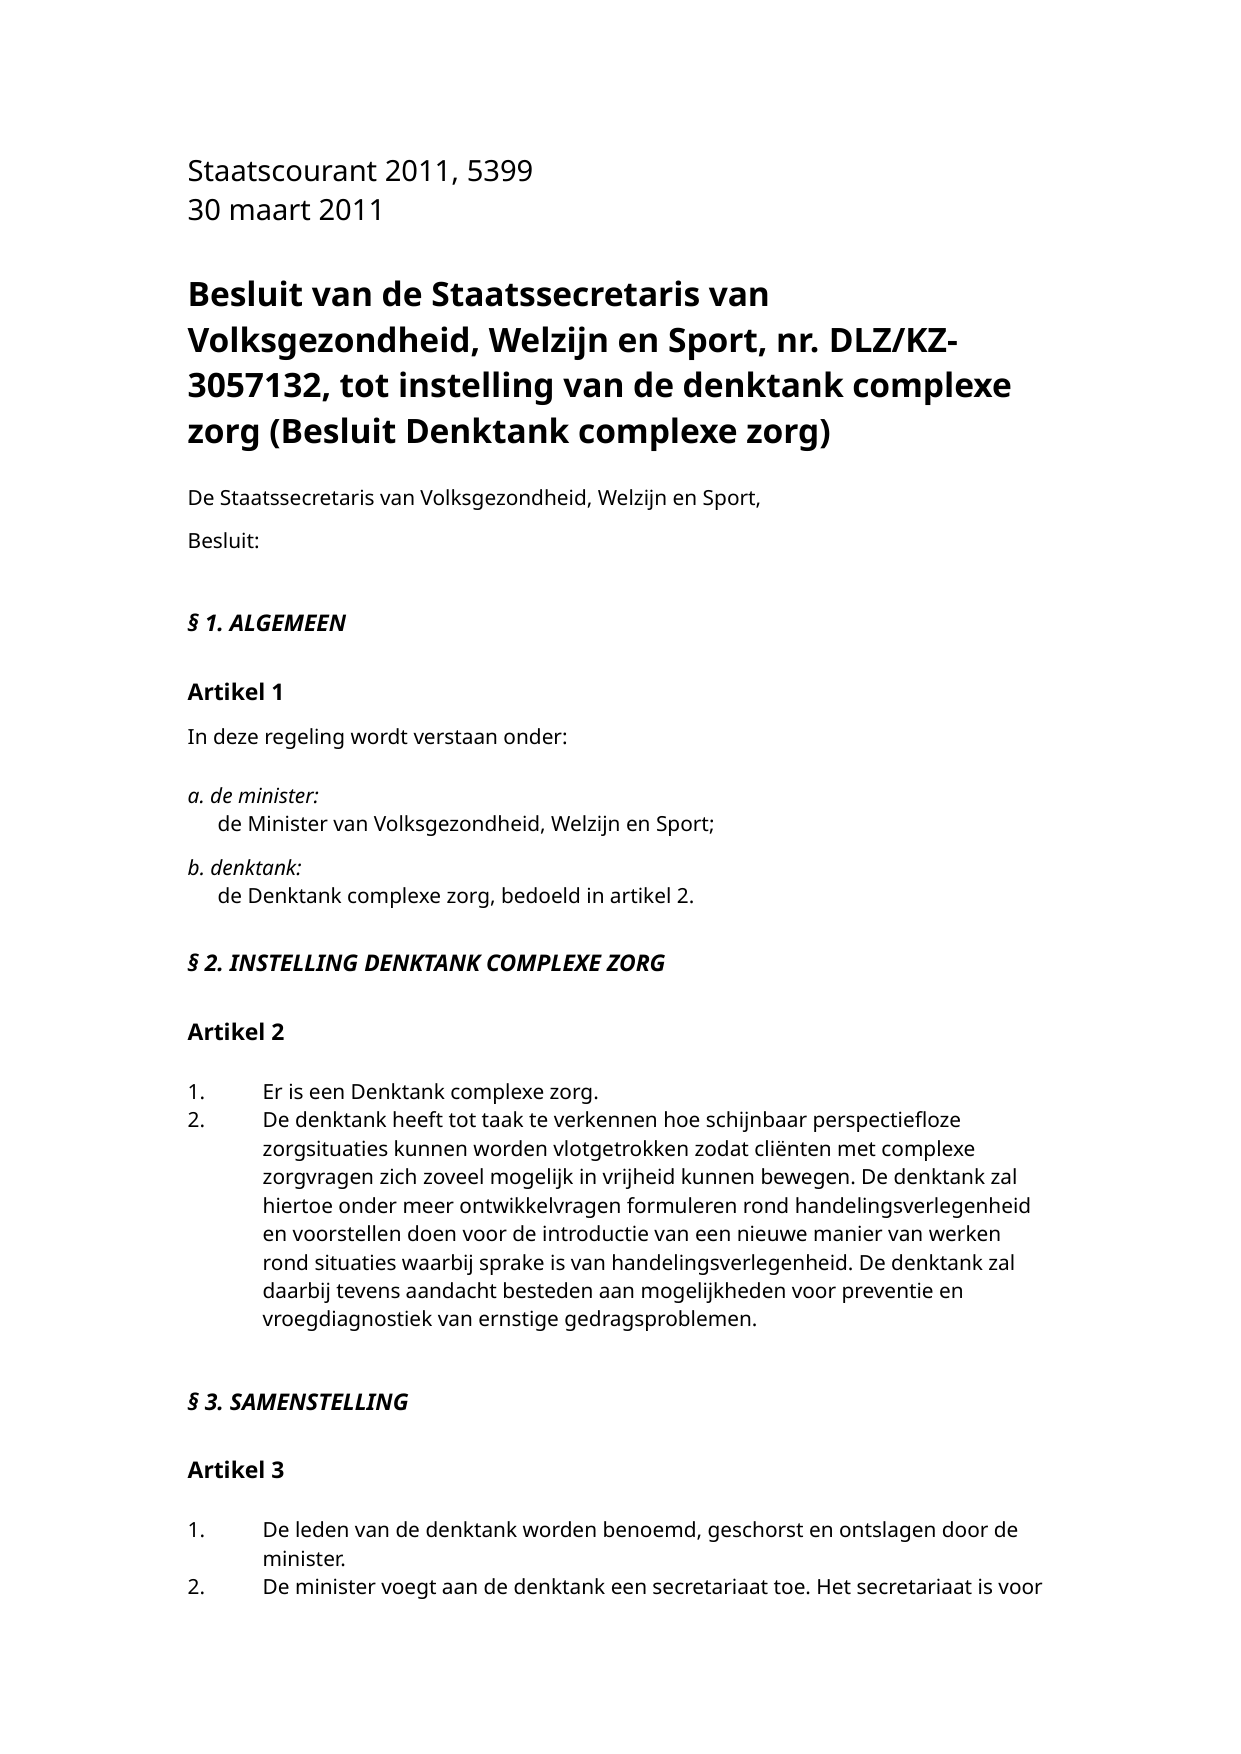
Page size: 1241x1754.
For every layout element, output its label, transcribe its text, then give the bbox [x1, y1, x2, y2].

text a. de minister: [187, 781, 1053, 809]
list De minister voegt aan de denktank een secretariaat toe. Het secretariaat is voor [187, 1572, 1053, 1601]
subtitle Artikel 3 [187, 1454, 1053, 1485]
text De Staatssecretaris van Volksgezondheid, Welzijn en Sport, [187, 483, 1053, 511]
text Staatscourant 2011, 5399 [187, 150, 1053, 190]
subtitle Besluit van de Staatssecretaris van Volksgezondheid, Welzijn en Sport, nr. DLZ/KZ-3057132, tot instelling van de denktank complexe zorg (Besluit Denktank complexe zorg) [187, 271, 1053, 453]
subtitle § 2. INSTELLING DENKTANK COMPLEXE ZORG [187, 947, 1053, 978]
list De leden van de denktank worden benoemd, geschorst en ontslagen door de minister. [187, 1515, 1053, 1572]
list Er is een Denktank complexe zorg. [187, 1077, 1053, 1105]
list De denktank heeft tot taak te verkennen hoe schijnbaar perspectiefloze zorgsituaties kunnen worden vlotgetrokken zodat cliënten met complexe zorgvragen zich zoveel mogelijk in vrijheid kunnen bewegen. De denktank zal hiertoe onder meer ontwikkelvragen formuleren rond handelingsverlegenheid en voorstellen doen voor de introductie van een nieuwe manier van werken rond situaties waarbij sprake is van handelingsverlegenheid. De denktank zal daarbij tevens aandacht besteden aan mogelijkheden voor preventie en vroegdiagnostiek van ernstige gedragsproblemen. [187, 1105, 1053, 1333]
subtitle Artikel 2 [187, 1016, 1053, 1047]
text de Minister van Volksgezondheid, Welzijn en Sport; [217, 809, 1053, 838]
text In deze regeling wordt verstaan onder: [187, 722, 1053, 751]
subtitle § 3. SAMENSTELLING [187, 1385, 1053, 1417]
text b. denktank: [187, 853, 1053, 881]
text 30 maart 2011 [187, 190, 1053, 229]
text de Denktank complexe zorg, bedoeld in artikel 2. [217, 881, 1053, 909]
subtitle § 1. ALGEMEEN [187, 607, 1053, 638]
subtitle Artikel 1 [187, 676, 1053, 707]
text Besluit: [187, 526, 1053, 555]
